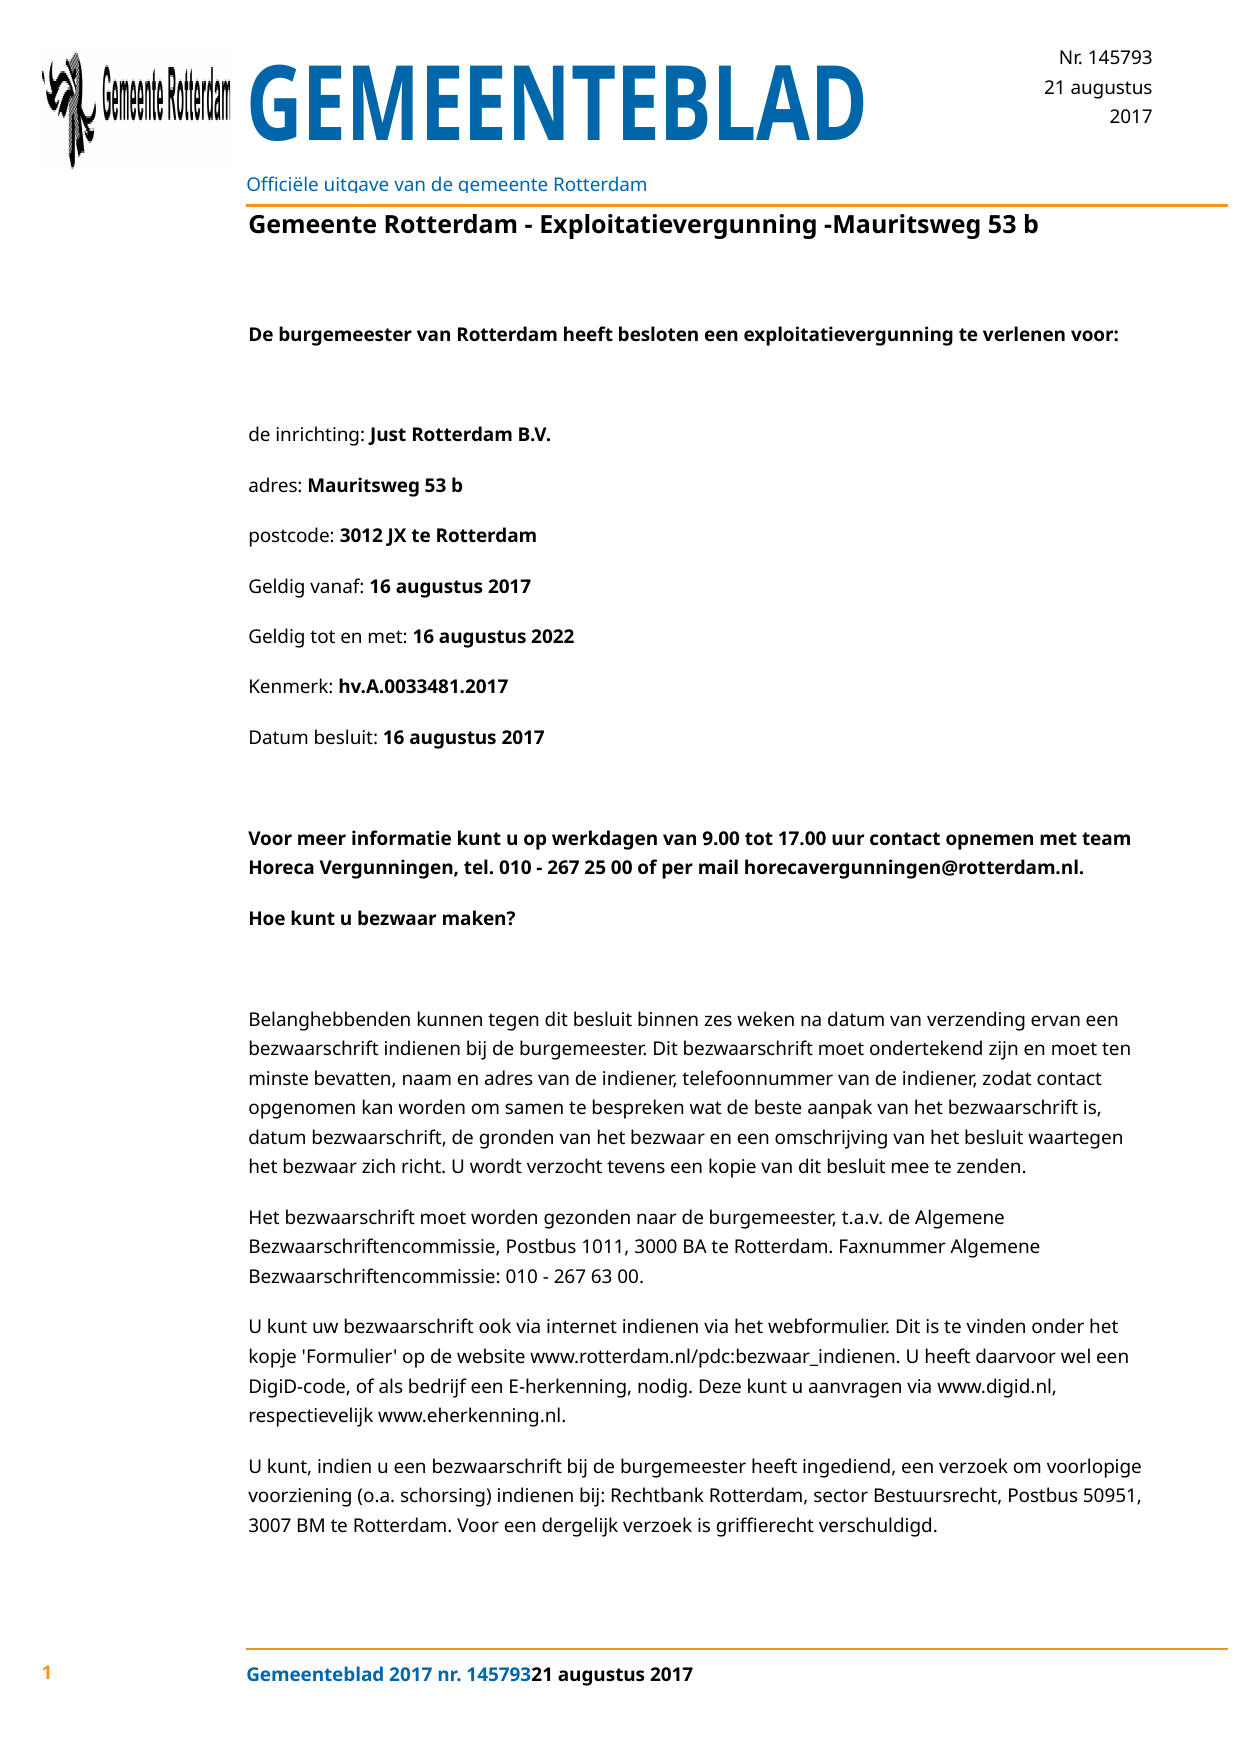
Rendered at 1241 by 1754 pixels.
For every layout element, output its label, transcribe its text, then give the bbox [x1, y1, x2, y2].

text Kenmerk: hv.A.0033481.2017 [248, 674, 1152, 699]
text De burgemeester van Rotterdam heeft besloten een exploitatievergunning te verlenen voor: [248, 321, 1152, 346]
text Geldig vanaf: 16 augustus 2017 [248, 573, 1152, 598]
text Voor meer informatie kunt u op werkdagen van 9.00 tot 17.00 uur contact opnemen met team Horeca Vergunningen, tel. 010 - 267 25 00 of per mail horecavergunningen@rotterdam.nl. [248, 825, 1152, 880]
text Het bezwaarschrift moet worden gezonden naar de burgemeester, t.a.v. de Algemene Bezwaarschriftencommissie, Postbus 1011, 3000 BA te Rotterdam. Faxnummer Algemene Bezwaarschriftencommissie: 010 - 267 63 00. [248, 1204, 1152, 1289]
text U kunt, indien u een bezwaarschrift bij de burgemeester heeft ingediend, een verzoek om voorlopige voorziening (o.a. schorsing) indienen bij: Rechtbank Rotterdam, sector Bestuursrecht, Postbus 50951, 3007 BM te Rotterdam. Voor een dergelijk verzoek is griffierecht verschuldigd. [248, 1453, 1152, 1538]
text adres: Mauritsweg 53 b [248, 472, 1152, 498]
text Datum besluit: 16 augustus 2017 [248, 724, 1152, 750]
text Hoe kunt u bezwaar maken? [248, 905, 1152, 931]
text de inrichting: Just Rotterdam B.V. [248, 422, 1152, 447]
text Geldig tot en met: 16 augustus 2022 [248, 623, 1152, 649]
text U kunt uw bezwaarschrift ook via internet indienen via het webformulier. Dit is te vinden onder het kopje 'Formulier' op de website www.rotterdam.nl/pdc:bezwaar_indienen. U heeft daarvoor wel een DigiD-code, of als bedrijf een E-herkenning, nodig. Deze kunt u aanvragen via www.digid.nl, respectievelijk www.eherkenning.nl. [248, 1314, 1152, 1428]
text Belanghebbenden kunnen tegen dit besluit binnen zes weken na datum van verzending ervan een bezwaarschrift indienen bij de burgemeester. Dit bezwaarschrift moet ondertekend zijn en moet ten minste bevatten, naam en adres van de indiener, telefoonnummer van de indiener, zodat contact opgenomen kan worden om samen te bespreken wat de beste aanpak van het bezwaarschrift is, datum bezwaarschrift, de gronden van het bezwaar en een omschrijving van het besluit waartegen het bezwaar zich richt. U wordt verzocht tevens een kopie van dit besluit mee te zenden. [248, 1006, 1152, 1179]
text Gemeente Rotterdam - Exploitatievergunning -Mauritsweg 53 b [248, 207, 1152, 241]
picture [41, 47, 231, 172]
text postcode: 3012 JX te Rotterdam [248, 522, 1152, 548]
